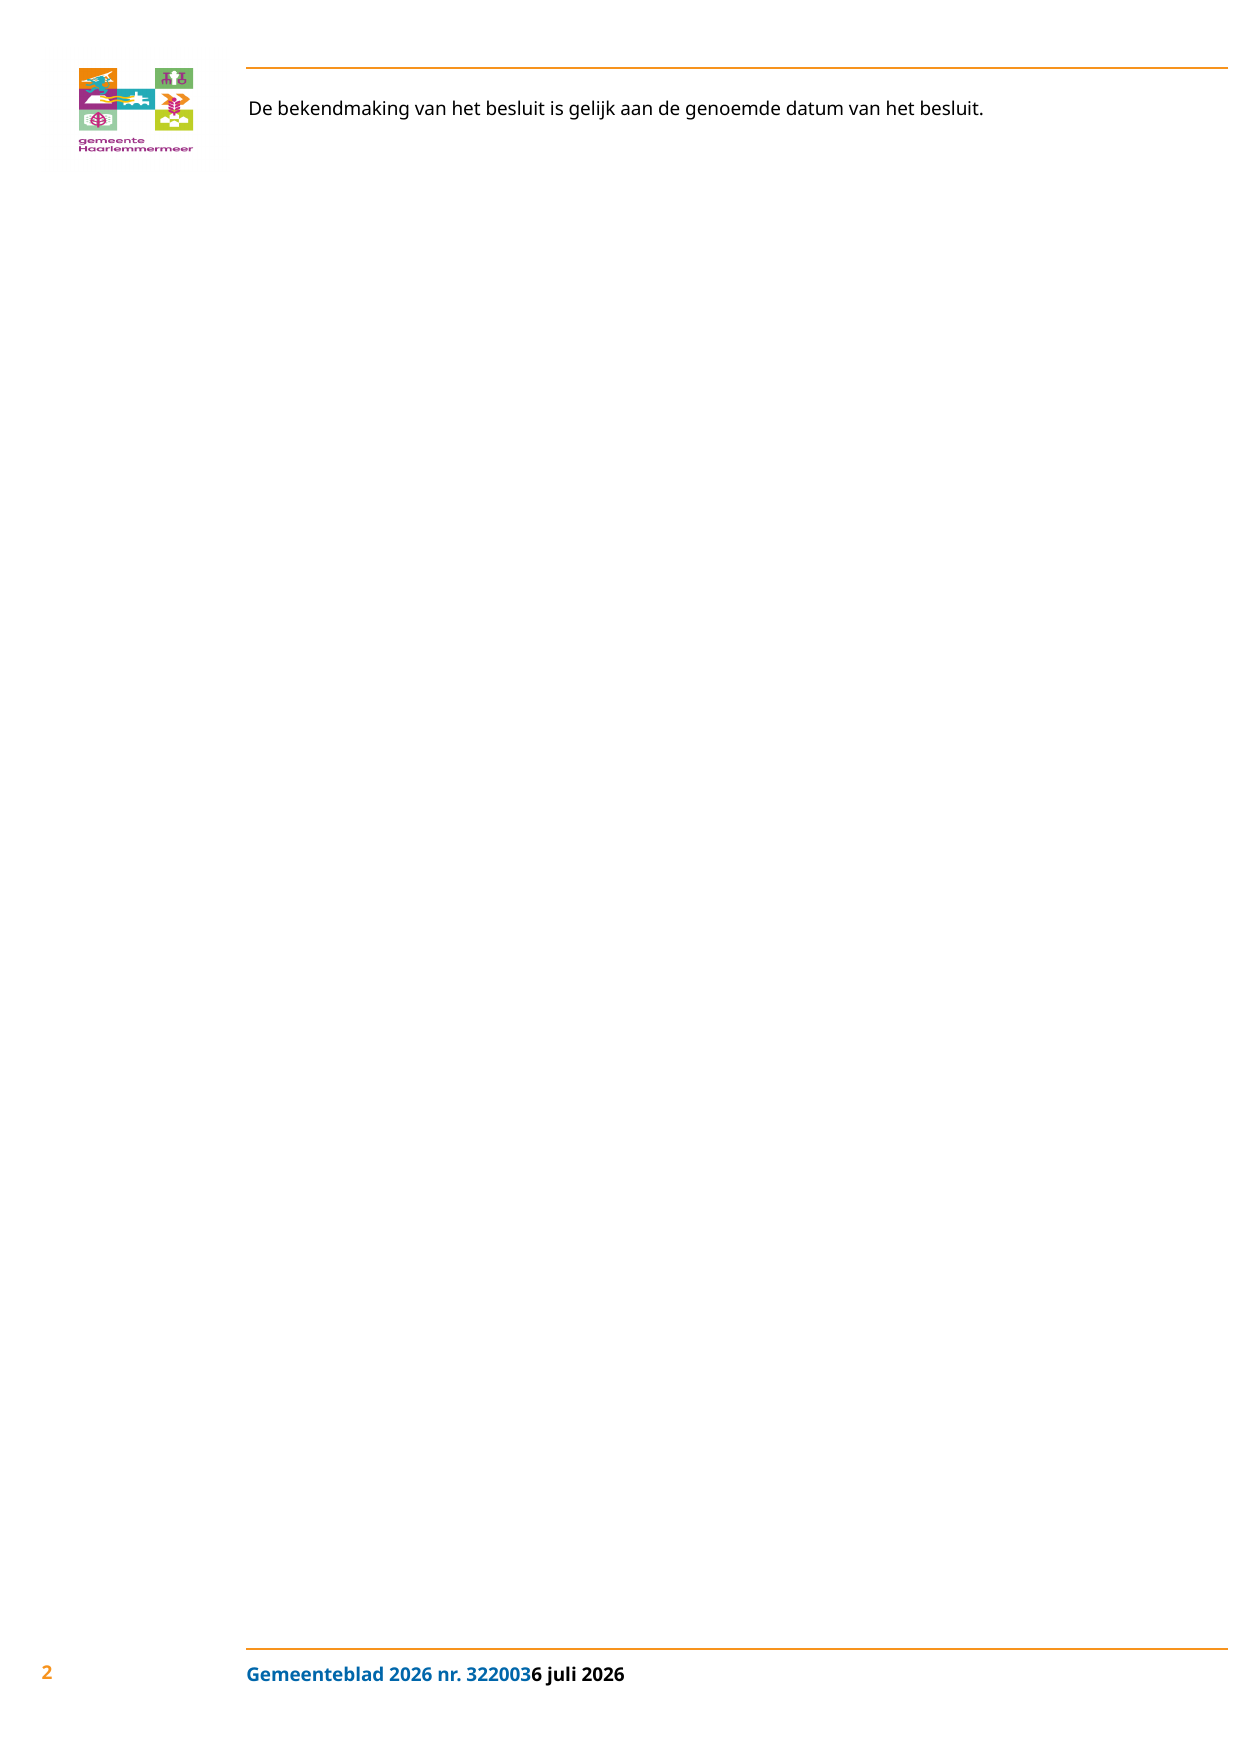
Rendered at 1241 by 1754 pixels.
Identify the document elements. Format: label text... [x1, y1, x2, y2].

text De bekendmaking van het besluit is gelijk aan de genoemde datum van het besluit. [248, 95, 1152, 121]
picture [41, 47, 231, 172]
